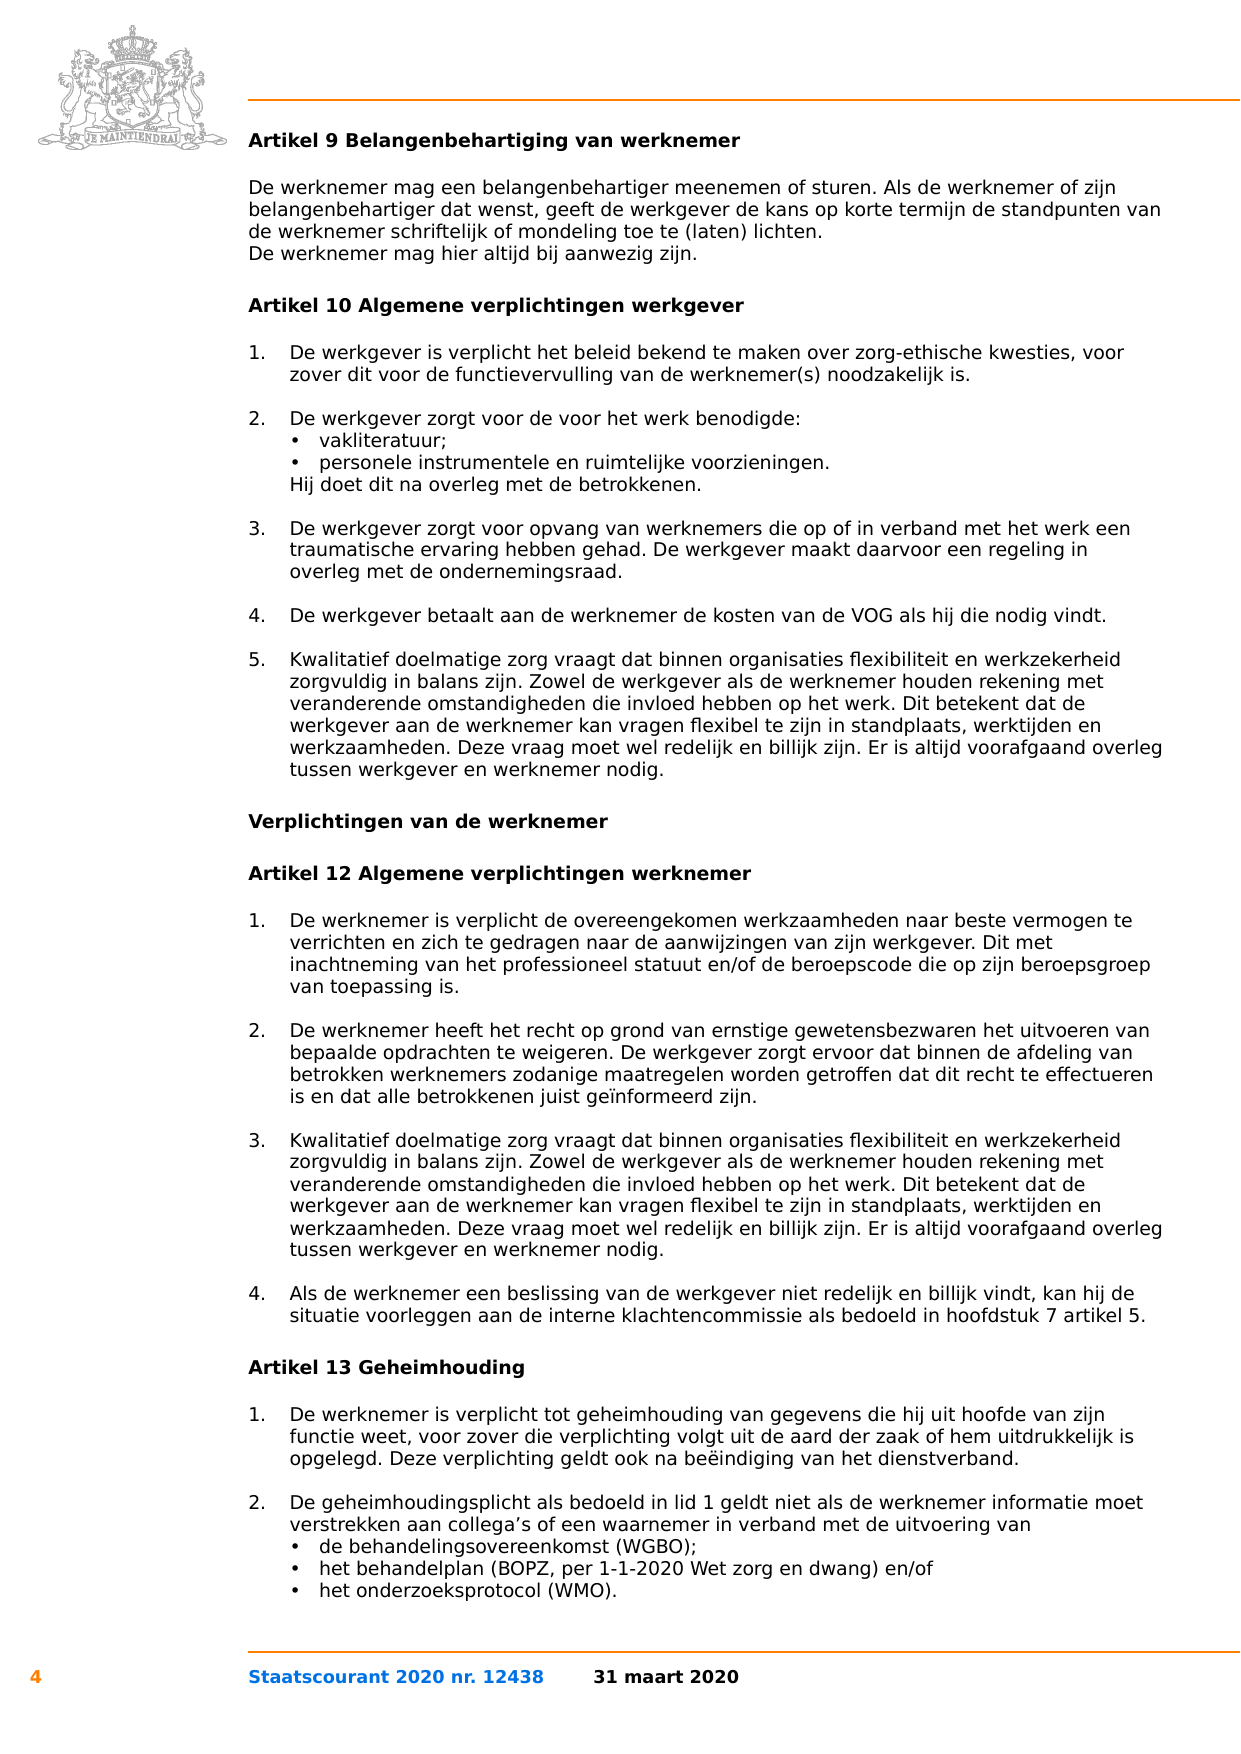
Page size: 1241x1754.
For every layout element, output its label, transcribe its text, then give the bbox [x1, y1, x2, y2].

text 1. De werkgever is verplicht het beleid bekend te maken over zorg-ethische kwesties, voor zover dit voor de functievervulling van de werknemer(s) noodzakelijk is. [248, 342, 1163, 386]
text 4. De werkgever betaalt aan de werknemer de kosten van de VOG als hij die nodig vindt. [248, 605, 1163, 627]
picture [38, 25, 227, 150]
text Hij doet dit na overleg met de betrokkenen. [289, 473, 1163, 496]
text 4. Als de werknemer een beslissing van de werkgever niet redelijk en billijk vindt, kan hij de situatie voorleggen aan de interne klachtencommissie als bedoeld in hoofdstuk 7 artikel 5. [248, 1283, 1163, 1327]
text 3. Kwalitatief doelmatige zorg vraagt dat binnen organisaties flexibiliteit en werkzekerheid zorgvuldig in balans zijn. Zowel de werkgever als de werknemer houden rekening met veranderende omstandigheden die invloed hebben op het werk. Dit betekent dat de werkgever aan de werknemer kan vragen flexibel te zijn in standplaats, werktijden en werkzaamheden. Deze vraag moet wel redelijk en billijk zijn. Er is altijd voorafgaand overleg tussen werkgever en werknemer nodig. [248, 1129, 1163, 1261]
text De werknemer mag hier altijd bij aanwezig zijn. [248, 243, 1163, 265]
text De werknemer mag een belangenbehartiger meenemen of sturen. Als de werknemer of zijn belangenbehartiger dat wenst, geeft de werkgever de kans op korte termijn de standpunten van de werknemer schriftelijk of mondeling toe te (laten) lichten. [248, 177, 1163, 243]
text 2. De werknemer heeft het recht op grond van ernstige gewetensbezwaren het uitvoeren van bepaalde opdrachten te weigeren. De werkgever zorgt ervoor dat binnen de afdeling van betrokken werknemers zodanige maatregelen worden getroffen dat dit recht te effectueren is en dat alle betrokkenen juist geïnformeerd zijn. [248, 1020, 1163, 1108]
text 2. De werkgever zorgt voor de voor het werk benodigde: [248, 408, 1163, 429]
text 1. De werknemer is verplicht tot geheimhouding van gegevens die hij uit hoofde van zijn functie weet, voor zover die verplichting volgt uit de aard der zaak of hem uitdrukkelijk is opgelegd. Deze verplichting geldt ook na beëindiging van het dienstverband. [248, 1404, 1163, 1470]
text • personele instrumentele en ruimtelijke voorzieningen. [289, 452, 1163, 473]
subtitle Artikel 9 Belangenbehartiging van werknemer [248, 130, 1163, 152]
text • de behandelingsovereenkomst (WGBO); [289, 1536, 1163, 1558]
subtitle Artikel 10 Algemene verplichtingen werkgever [248, 295, 1163, 317]
text 5. Kwalitatief doelmatige zorg vraagt dat binnen organisaties flexibiliteit en werkzekerheid zorgvuldig in balans zijn. Zowel de werkgever als de werknemer houden rekening met veranderende omstandigheden die invloed hebben op het werk. Dit betekent dat de werkgever aan de werknemer kan vragen flexibel te zijn in standplaats, werktijden en werkzaamheden. Deze vraag moet wel redelijk en billijk zijn. Er is altijd voorafgaand overleg tussen werkgever en werknemer nodig. [248, 649, 1163, 781]
subtitle Verplichtingen van de werknemer [248, 811, 1163, 833]
subtitle Artikel 12 Algemene verplichtingen werknemer [248, 863, 1163, 885]
text 2. De geheimhoudingsplicht als bedoeld in lid 1 geldt niet als de werknemer informatie moet verstrekken aan collega’s of een waarnemer in verband met de uitvoering van [248, 1492, 1163, 1536]
text 3. De werkgever zorgt voor opvang van werknemers die op of in verband met het werk een traumatische ervaring hebben gehad. De werkgever maakt daarvoor een regeling in overleg met de ondernemingsraad. [248, 517, 1163, 583]
text 1. De werknemer is verplicht de overeengekomen werkzaamheden naar beste vermogen te verrichten en zich te gedragen naar de aanwijzingen van zijn werkgever. Dit met inachtneming van het professioneel statuut en/of de beroepscode die op zijn beroepsgroep van toepassing is. [248, 910, 1163, 998]
subtitle Artikel 13 Geheimhouding [248, 1357, 1163, 1379]
text • het behandelplan (BOPZ, per 1-1-2020 Wet zorg en dwang) en/of [289, 1558, 1163, 1580]
text • het onderzoeksprotocol (WMO). [289, 1580, 1163, 1602]
text • vakliteratuur; [289, 429, 1163, 452]
